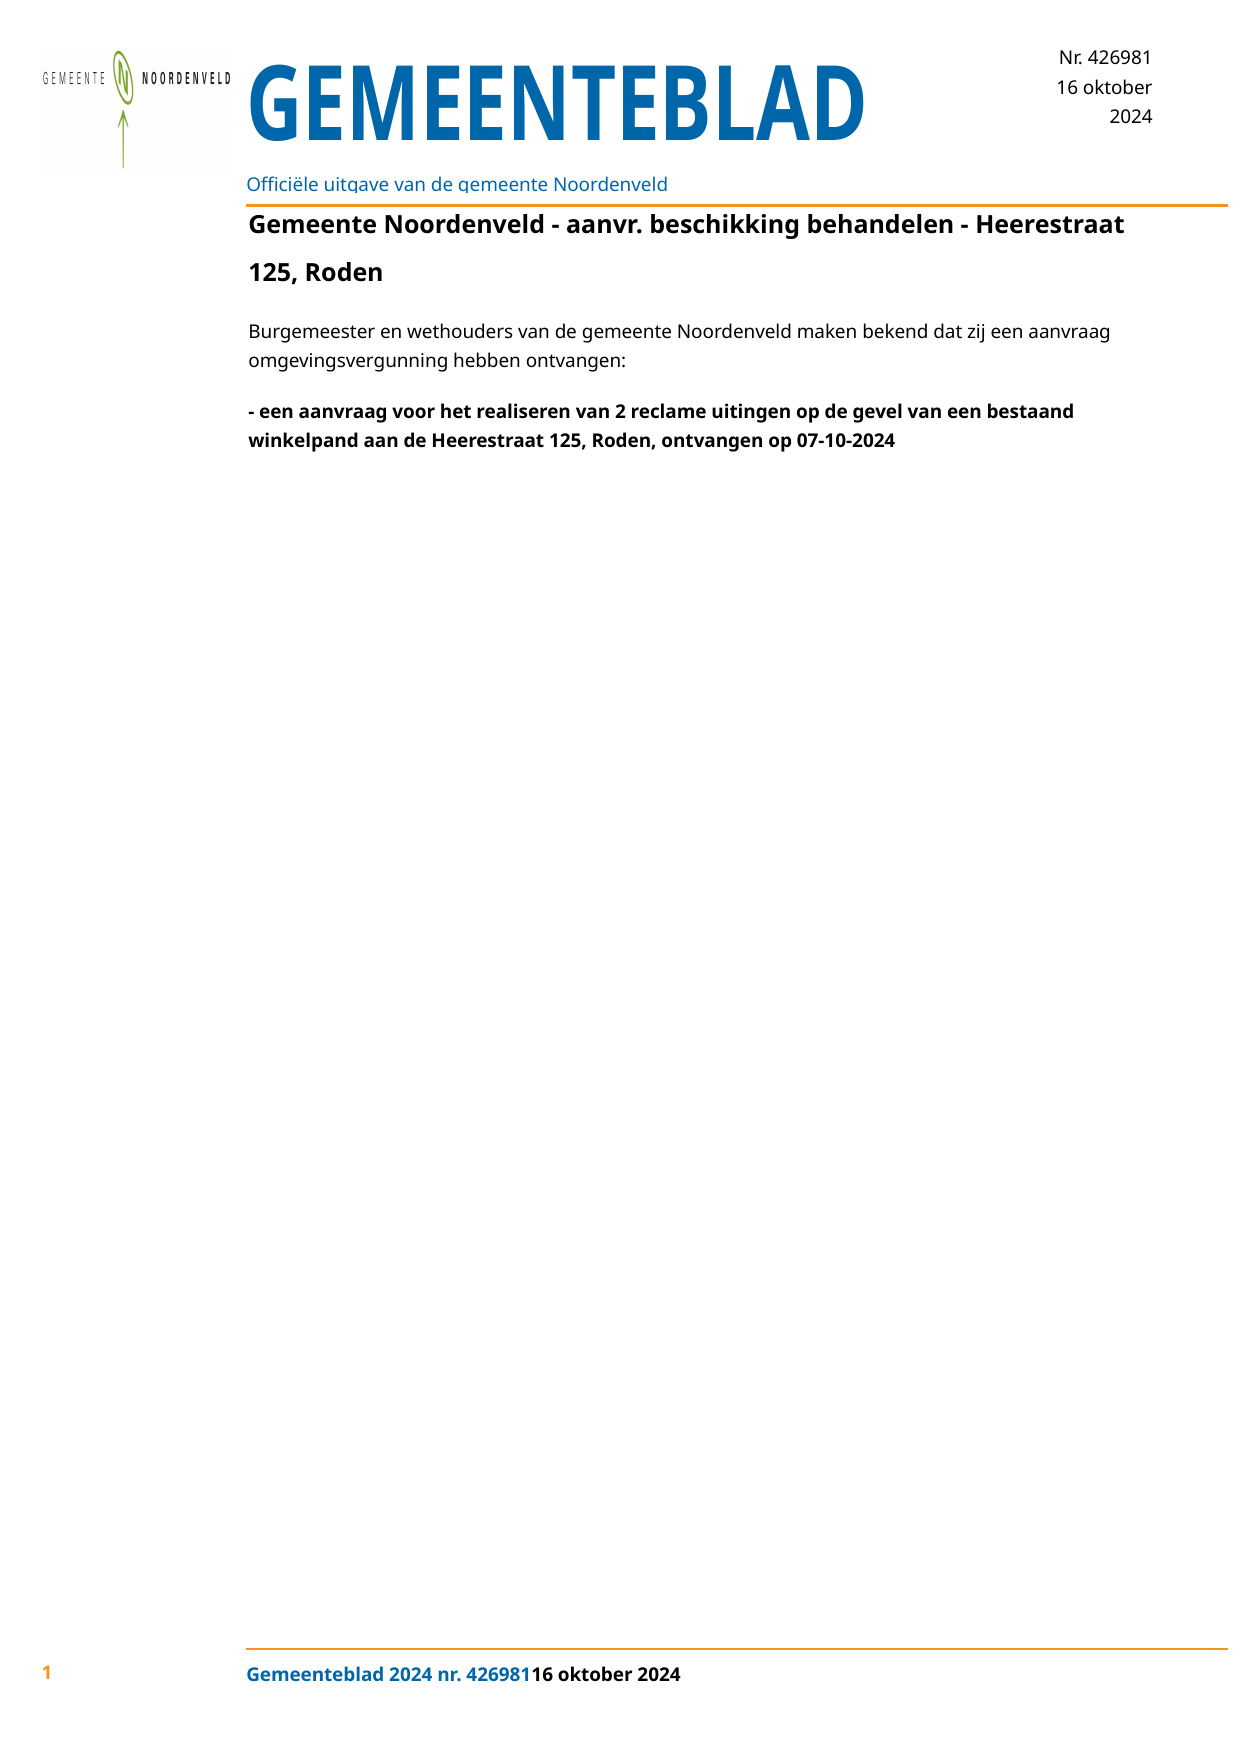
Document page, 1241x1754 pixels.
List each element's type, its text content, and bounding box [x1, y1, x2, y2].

text Burgemeester en wethouders van de gemeente Noordenveld maken bekend dat zij een aanvraag omgevingsvergunning hebben ontvangen: [248, 318, 1152, 373]
text Gemeente Noordenveld - aanvr. beschikking behandelen - Heerestraat 125, Roden [248, 207, 1152, 288]
picture [41, 47, 231, 172]
text - een aanvraag voor het realiseren van 2 reclame uitingen op de gevel van een bestaand winkelpand aan de Heerestraat 125, Roden, ontvangen op 07-10-2024 [248, 398, 1152, 453]
